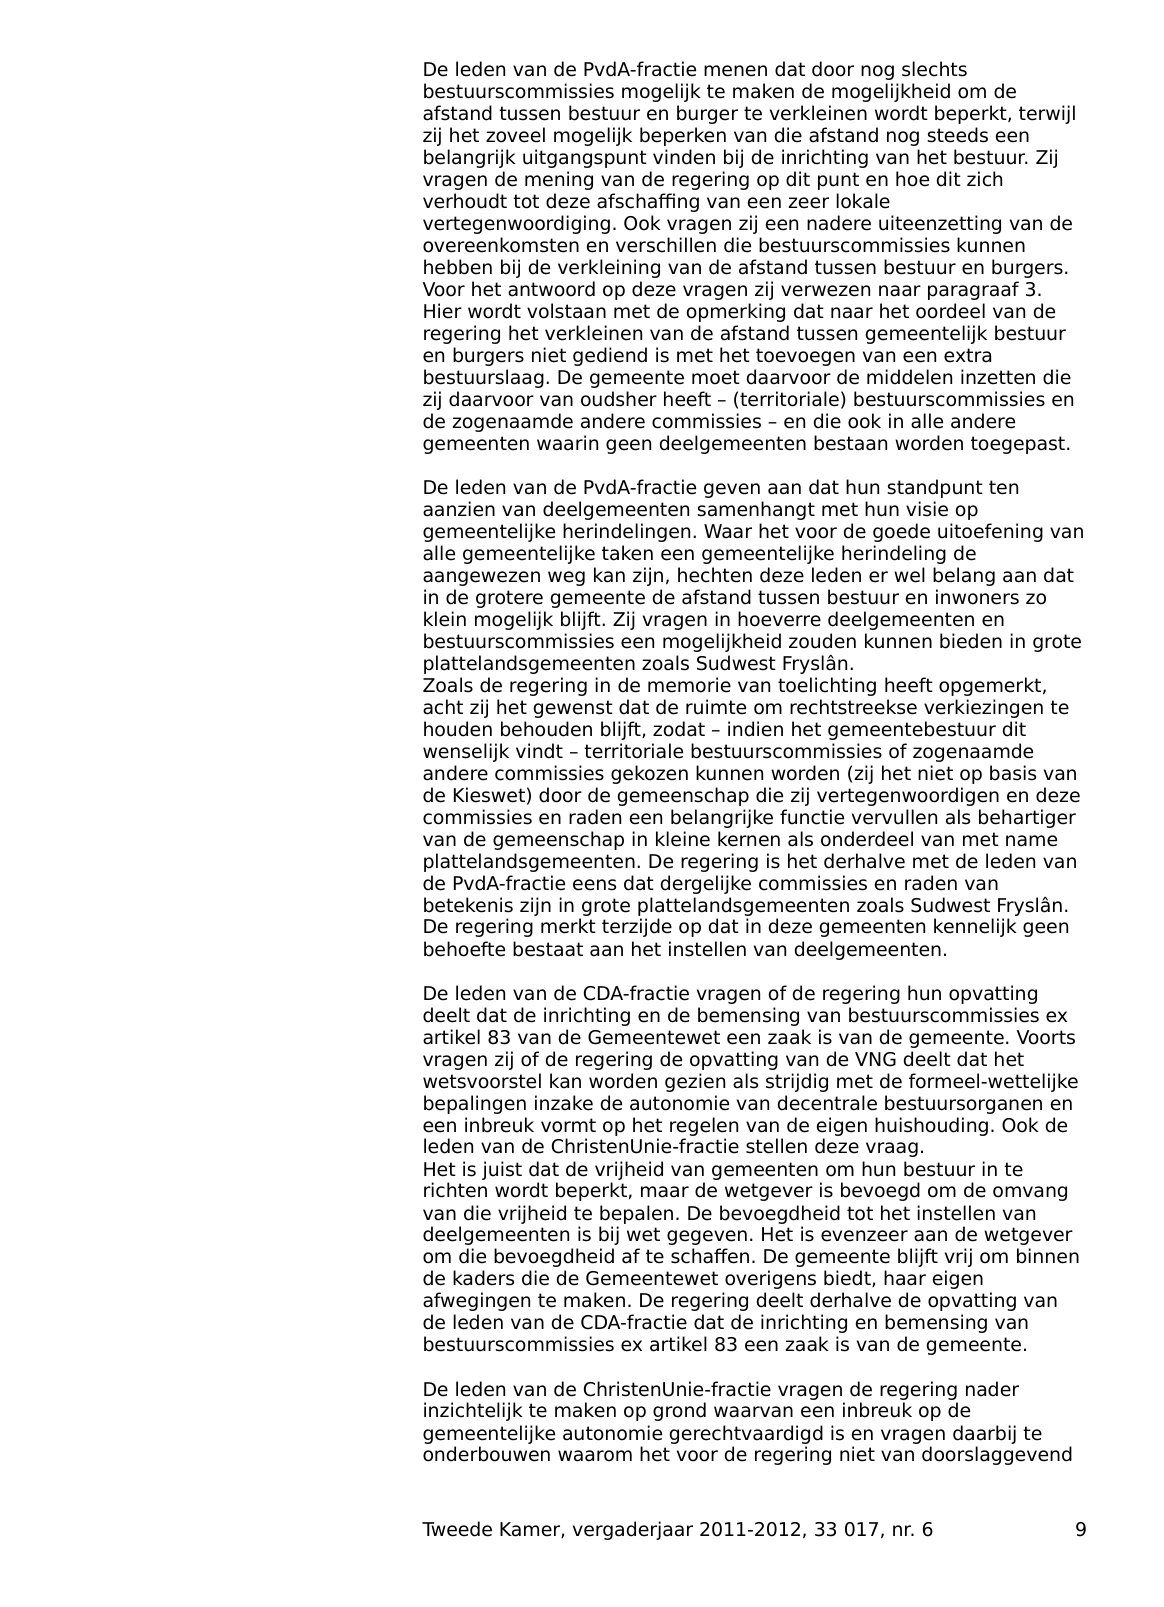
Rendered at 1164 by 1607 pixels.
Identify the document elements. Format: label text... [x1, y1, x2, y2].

text De leden van de CDA-fractie vragen of de regering hun opvatting deelt dat de inrichting en de bemensing van bestuurscommissies ex artikel 83 van de Gemeentewet een zaak is van de gemeente. Voorts vragen zij of de regering de opvatting van de VNG deelt dat het wetsvoorstel kan worden gezien als strijdig met de formeel-wettelijke bepalingen inzake de autonomie van decentrale bestuursorganen en een inbreuk vormt op het regelen van de eigen huishouding. Ook de leden van de ChristenUnie-fractie stellen deze vraag. [422, 983, 1087, 1158]
text Voor het antwoord op deze vragen zij verwezen naar paragraaf 3. Hier wordt volstaan met de opmerking dat naar het oordeel van de regering het verkleinen van de afstand tussen gemeentelijk bestuur en burgers niet gediend is met het toevoegen van een extra bestuurslaag. De gemeente moet daarvoor de middelen inzetten die zij daarvoor van oudsher heeft – (territoriale) bestuurscommissies en de zogenaamde andere commissies – en die ook in alle andere gemeenten waarin geen deelgemeenten bestaan worden toegepast. [422, 279, 1087, 455]
text Zoals de regering in de memorie van toelichting heeft opgemerkt, acht zij het gewenst dat de ruimte om rechtstreekse verkiezingen te houden behouden blijft, zodat – indien het gemeentebestuur dit wenselijk vindt – territoriale bestuurscommissies of zogenaamde andere commissies gekozen kunnen worden (zij het niet op basis van de Kieswet) door de gemeenschap die zij vertegenwoordigen en deze commissies en raden een belangrijke functie vervullen als behartiger van de gemeenschap in kleine kernen als onderdeel van met name plattelandsgemeenten. De regering is het derhalve met de leden van de PvdA-fractie eens dat dergelijke commissies en raden van betekenis zijn in grote plattelandsgemeenten zoals Sudwest Fryslân. De regering merkt terzijde op dat in deze gemeenten kennelijk geen behoefte bestaat aan het instellen van deelgemeenten. [422, 675, 1087, 960]
text De leden van de PvdA-fractie geven aan dat hun standpunt ten aanzien van deelgemeenten samenhangt met hun visie op gemeentelijke herindelingen. Waar het voor de goede uitoefening van alle gemeentelijke taken een gemeentelijke herindeling de aangewezen weg kan zijn, hechten deze leden er wel belang aan dat in de grotere gemeente de afstand tussen bestuur en inwoners zo klein mogelijk blijft. Zij vragen in hoeverre deelgemeenten en bestuurscommissies een mogelijkheid zouden kunnen bieden in grote plattelandsgemeenten zoals Sudwest Fryslân. [422, 477, 1087, 675]
text De leden van de ChristenUnie-fractie vragen de regering nader inzichtelijk te maken op grond waarvan een inbreuk op de gemeentelijke autonomie gerechtvaardigd is en vragen daarbij te onderbouwen waarom het voor de regering niet van doorslaggevend [422, 1378, 1087, 1466]
text De leden van de PvdA-fractie menen dat door nog slechts bestuurscommissies mogelijk te maken de mogelijkheid om de afstand tussen bestuur en burger te verkleinen wordt beperkt, terwijl zij het zoveel mogelijk beperken van die afstand nog steeds een belangrijk uitgangspunt vinden bij de inrichting van het bestuur. Zij vragen de mening van de regering op dit punt en hoe dit zich verhoudt tot deze afschaffing van een zeer lokale vertegenwoordiging. Ook vragen zij een nadere uiteenzetting van de overeenkomsten en verschillen die bestuurscommissies kunnen hebben bij de verkleining van de afstand tussen bestuur en burgers. [422, 59, 1087, 279]
text Het is juist dat de vrijheid van gemeenten om hun bestuur in te richten wordt beperkt, maar de wetgever is bevoegd om de omvang van die vrijheid te bepalen. De bevoegdheid tot het instellen van deelgemeenten is bij wet gegeven. Het is evenzeer aan de wetgever om die bevoegdheid af te schaffen. De gemeente blijft vrij om binnen de kaders die de Gemeentewet overigens biedt, haar eigen afwegingen te maken. De regering deelt derhalve de opvatting van de leden van de CDA-fractie dat de inrichting en bemensing van bestuurscommissies ex artikel 83 een zaak is van de gemeente. [422, 1158, 1087, 1356]
